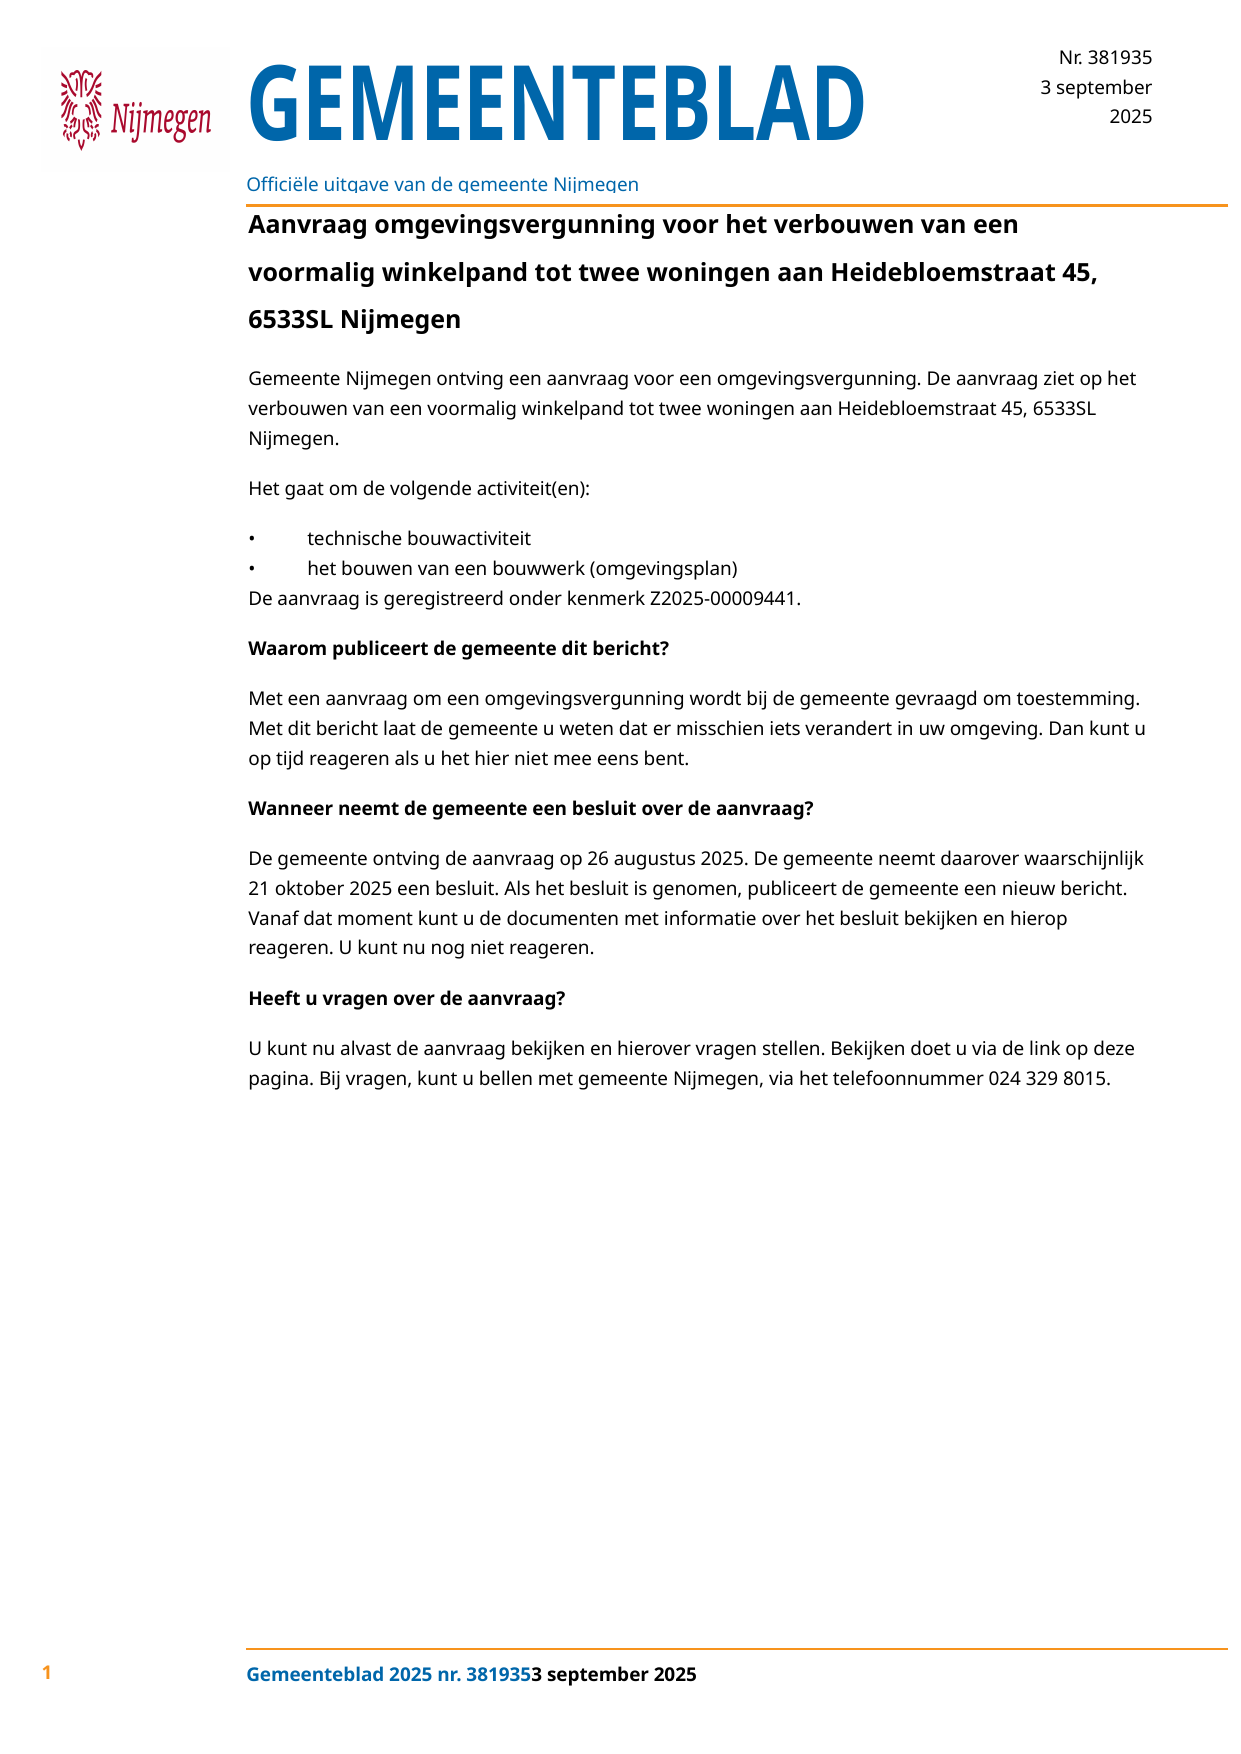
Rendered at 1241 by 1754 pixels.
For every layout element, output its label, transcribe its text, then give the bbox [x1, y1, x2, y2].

text Met een aanvraag om een omgevingsvergunning wordt bij de gemeente gevraagd om toestemming. Met dit bericht laat de gemeente u weten dat er misschien iets verandert in uw omgeving. Dan kunt u op tijd reageren als u het hier niet mee eens bent. [248, 686, 1152, 770]
text De aanvraag is geregistreerd onder kenmerk Z2025-00009441. [248, 585, 1152, 610]
text Waarom publiceert de gemeente dit bericht? [248, 635, 1152, 661]
picture [41, 47, 231, 172]
list technische bouwactiviteit [248, 526, 1152, 551]
text U kunt nu alvast de aanvraag bekijken en hierover vragen stellen. Bekijken doet u via de link op deze pagina. Bij vragen, kunt u bellen met gemeente Nijmegen, via het telefoonnummer 024 329 8015. [248, 1035, 1152, 1090]
text Heeft u vragen over de aanvraag? [248, 985, 1152, 1010]
text Aanvraag omgevingsvergunning voor het verbouwen van een voormalig winkelpand tot twee woningen aan Heidebloemstraat 45, 6533SL Nijmegen [248, 207, 1152, 336]
text Het gaat om de volgende activiteit(en): [248, 475, 1152, 501]
text Gemeente Nijmegen ontving een aanvraag voor een omgevingsvergunning. De aanvraag ziet op het verbouwen van een voormalig winkelpand tot twee woningen aan Heidebloemstraat 45, 6533SL Nijmegen. [248, 366, 1152, 450]
list het bouwen van een bouwwerk (omgevingsplan) [248, 555, 1152, 581]
text De gemeente ontving de aanvraag op 26 augustus 2025. De gemeente neemt daarover waarschijnlijk 21 oktober 2025 een besluit. Als het besluit is genomen, publiceert de gemeente een nieuw bericht. Vanaf dat moment kunt u de documenten met informatie over het besluit bekijken en hierop reageren. U kunt nu nog niet reageren. [248, 846, 1152, 960]
text Wanneer neemt de gemeente een besluit over de aanvraag? [248, 795, 1152, 821]
